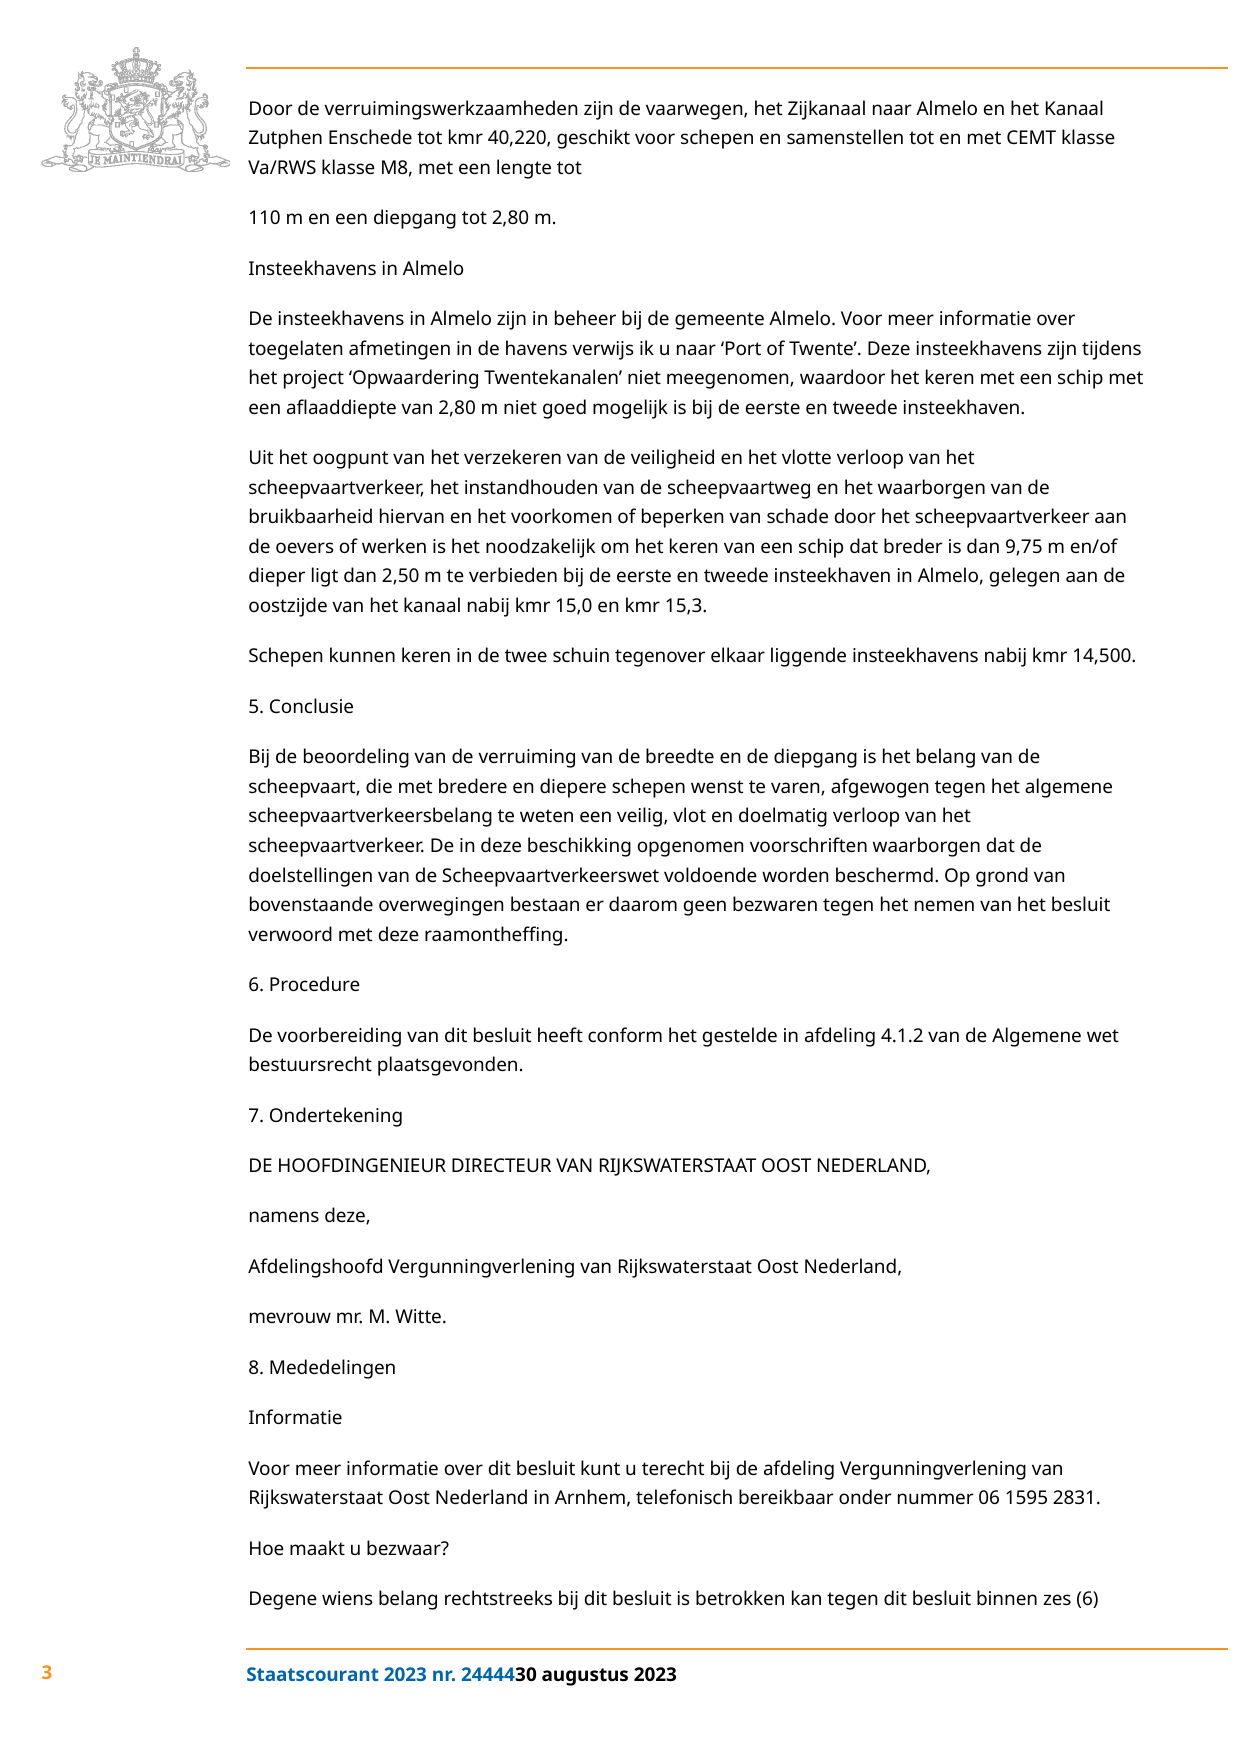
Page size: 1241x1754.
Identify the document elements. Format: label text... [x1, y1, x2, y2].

text De insteekhavens in Almelo zijn in beheer bij de gemeente Almelo. Voor meer informatie over toegelaten afmetingen in de havens verwijs ik u naar ‘Port of Twente’. Deze insteekhavens zijn tijdens het project ‘Opwaardering Twentekanalen’ niet meegenomen, waardoor het keren met een schip met een aflaaddiepte van 2,80 m niet goed mogelijk is bij de eerste en tweede insteekhaven. [248, 305, 1152, 420]
text Insteekhavens in Almelo [248, 255, 1152, 281]
text 110 m en een diepgang tot 2,80 m. [248, 204, 1152, 230]
text De voorbereiding van dit besluit heeft conform het gestelde in afdeling 4.1.2 van de Algemene wet bestuursrecht plaatsgevonden. [248, 1022, 1152, 1077]
text 5. Conclusie [248, 693, 1152, 719]
text 8. Mededelingen [248, 1354, 1152, 1380]
text Afdelingshoofd Vergunningverlening van Rijkswaterstaat Oost Nederland, [248, 1253, 1152, 1279]
text 6. Procedure [248, 971, 1152, 997]
text namens deze, [248, 1203, 1152, 1228]
text Informatie [248, 1404, 1152, 1430]
text Voor meer informatie over dit besluit kunt u terecht bij de afdeling Vergunningverlening van Rijkswaterstaat Oost Nederland in Arnhem, telefonisch bereikbaar onder nummer 06 1595 2831. [248, 1455, 1152, 1510]
text Hoe maakt u bezwaar? [248, 1535, 1152, 1561]
text Door de verruimingswerkzaamheden zijn de vaarwegen, het Zijkanaal naar Almelo en het Kanaal Zutphen Enschede tot kmr 40,220, geschikt voor schepen en samenstellen tot en met CEMT klasse Va/RWS klasse M8, met een lengte tot [248, 95, 1152, 180]
text Degene wiens belang rechtstreeks bij dit besluit is betrokken kan tegen dit besluit binnen zes (6) [248, 1585, 1152, 1611]
text DE HOOFDINGENIEUR DIRECTEUR VAN RIJKSWATERSTAAT OOST NEDERLAND, [248, 1152, 1152, 1178]
text 7. Ondertekening [248, 1102, 1152, 1128]
text Uit het oogpunt van het verzekeren van de veiligheid en het vlotte verloop van het scheepvaartverkeer, het instandhouden van de scheepvaartweg en het waarborgen van de bruikbaarheid hiervan en het voorkomen of beperken van schade door het scheepvaartverkeer aan de oevers of werken is het noodzakelijk om het keren van een schip dat breder is dan 9,75 m en/of dieper ligt dan 2,50 m te verbieden bij de eerste en tweede insteekhaven in Almelo, gelegen aan de oostzijde van het kanaal nabij kmr 15,0 en kmr 15,3. [248, 444, 1152, 618]
picture [41, 47, 231, 172]
text mevrouw mr. M. Witte. [248, 1303, 1152, 1329]
text Bij de beoordeling van de verruiming van de breedte en de diepgang is het belang van de scheepvaart, die met bredere en diepere schepen wenst te varen, afgewogen tegen het algemene scheepvaartverkeersbelang te weten een veilig, vlot en doelmatig verloop van het scheepvaartverkeer. De in deze beschikking opgenomen voorschriften waarborgen dat de doelstellingen van de Scheepvaartverkeerswet voldoende worden beschermd. Op grond van bovenstaande overwegingen bestaan er daarom geen bezwaren tegen het nemen van het besluit verwoord met deze raamontheffing. [248, 743, 1152, 947]
text Schepen kunnen keren in de twee schuin tegenover elkaar liggende insteekhavens nabij kmr 14,500. [248, 643, 1152, 668]
